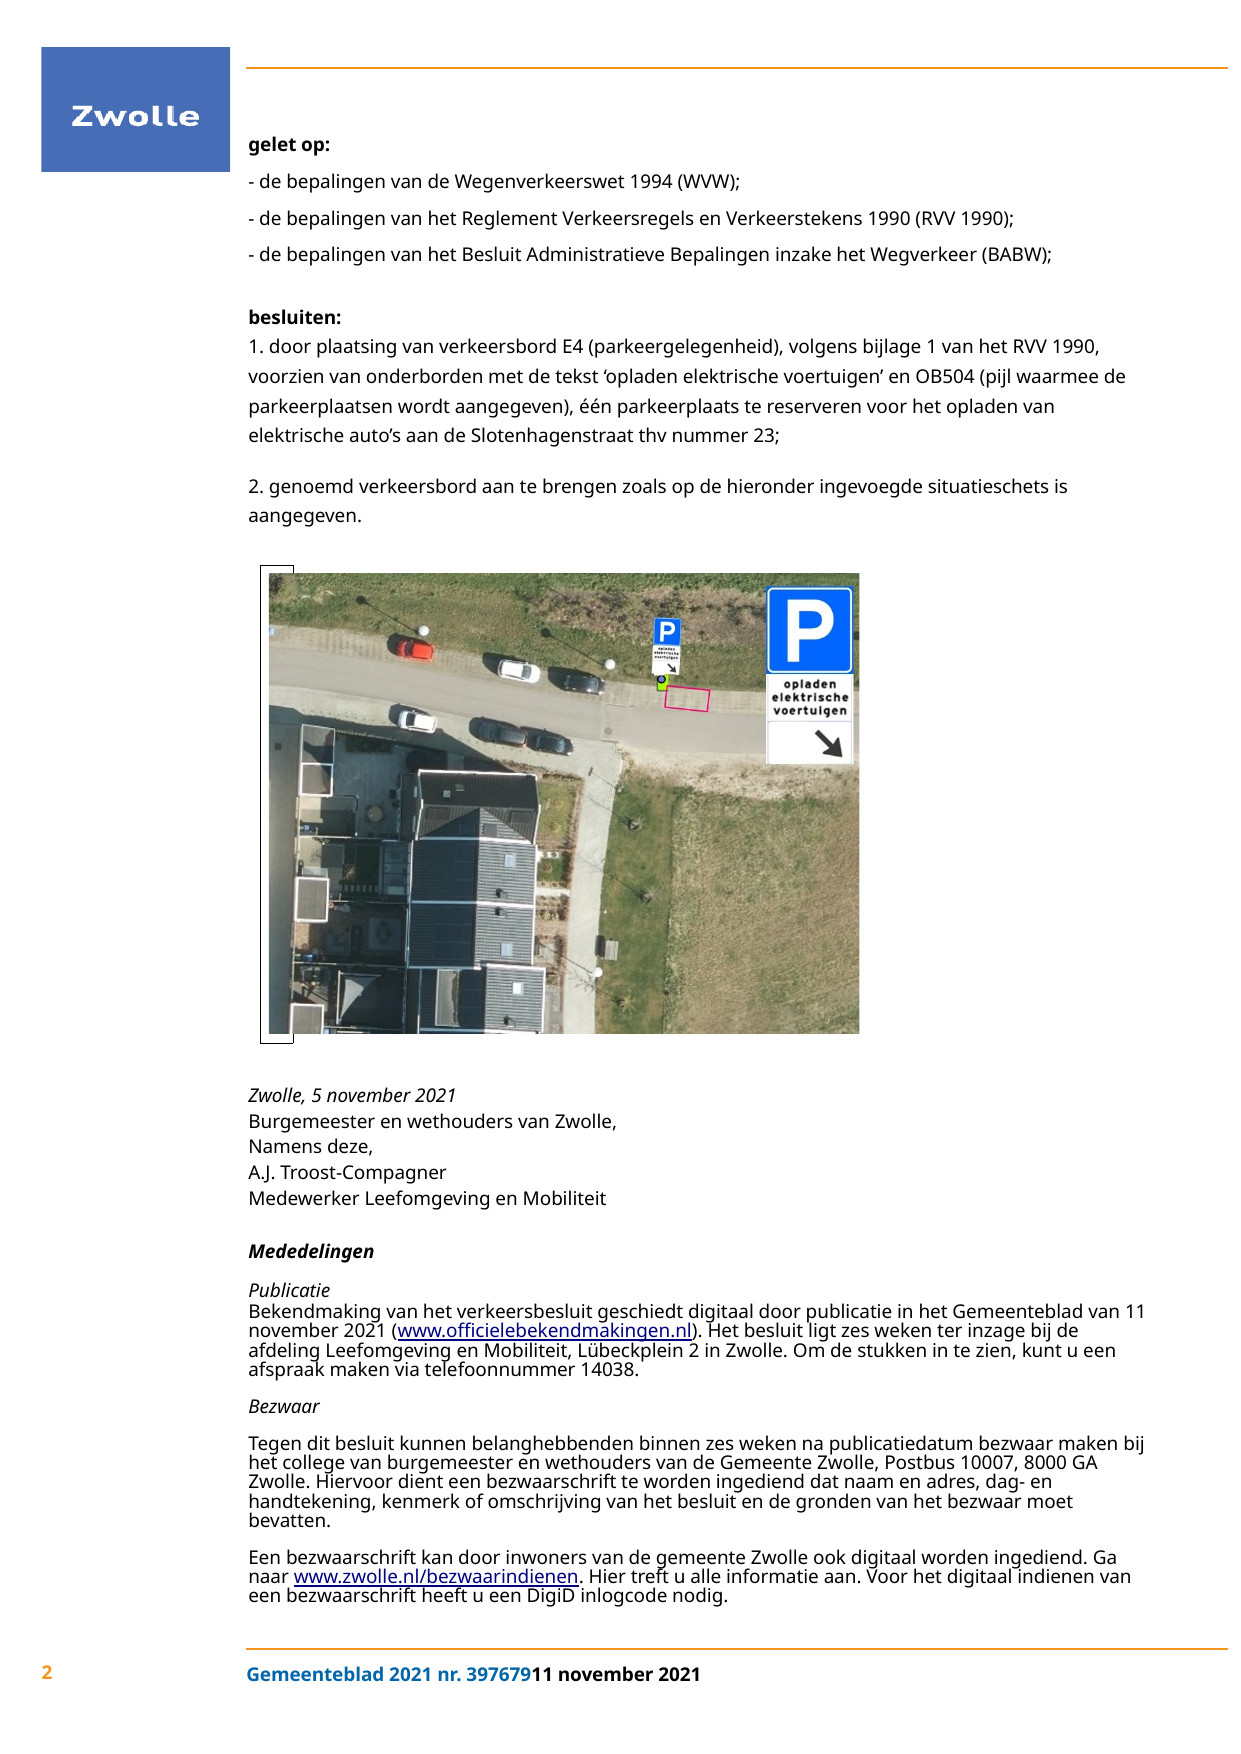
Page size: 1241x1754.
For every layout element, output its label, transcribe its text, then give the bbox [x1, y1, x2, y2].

text Zwolle, 5 november 2021 [248, 1082, 1152, 1108]
picture [268, 573, 860, 1034]
text Tegen dit besluit kunnen belanghebbenden binnen zes weken na publicatiedatum bezwaar maken bij het college van burgemeester en wethouders van de Gemeente Zwolle, Postbus 10007, 8000 GA Zwolle. Hiervoor dient een bezwaarschrift te worden ingediend dat naam en adres, dag- en handtekening, kenmerk of omschrijving van het besluit en de gronden van het bezwaar moet bevatten. [248, 1435, 1152, 1531]
text Mededelingen [248, 1238, 1152, 1264]
text besluiten: [248, 304, 1152, 330]
text - de bepalingen van de Wegenverkeerswet 1994 (WVW); [248, 168, 1152, 194]
text Namens deze, [248, 1134, 1152, 1159]
text Burgemeester en wethouders van Zwolle, [248, 1108, 1152, 1134]
text Medewerker Leefomgeving en Mobiliteit [248, 1185, 1152, 1211]
text Bezwaar [248, 1398, 1152, 1417]
text A.J. Troost-Compagner [248, 1159, 1152, 1185]
text 2. genoemd verkeersbord aan te brengen zoals op de hieronder ingevoegde situatieschets is aangegeven. [248, 473, 1152, 528]
text Een bezwaarschrift kan door inwoners van de gemeente Zwolle ook digitaal worden ingediend. Ga naar www.zwolle.nl/bezwaarindienen. Hier treft u alle informatie aan. Voor het digitaal indienen van een bezwaarschrift heeft u een DigiD inlogcode nodig. [248, 1549, 1152, 1607]
text Bekendmaking van het verkeersbesluit geschiedt digitaal door publicatie in het Gemeenteblad van 11 november 2021 (www.officielebekendmakingen.nl). Het besluit ligt zes weken ter inzage bij de afdeling Leefomgeving en Mobiliteit, Lübeckplein 2 in Zwolle. Om de stukken in te zien, kunt u een afspraak maken via telefoonnummer 14038. [248, 1303, 1152, 1380]
text - de bepalingen van het Reglement Verkeersregels en Verkeerstekens 1990 (RVV 1990); [248, 205, 1152, 231]
text Publicatie [248, 1277, 1152, 1303]
text gelet op: [248, 131, 1152, 157]
text - de bepalingen van het Besluit Administratieve Bepalingen inzake het Wegverkeer (BABW); [248, 241, 1152, 267]
text 1. door plaatsing van verkeersbord E4 (parkeergelegenheid), volgens bijlage 1 van het RVV 1990, voorzien van onderborden met de tekst ‘opladen elektrische voertuigen’ en OB504 (pijl waarmee de parkeerplaatsen wordt aangegeven), één parkeerplaats te reserveren voor het opladen van elektrische auto’s aan de Slotenhagenstraat thv nummer 23; [248, 334, 1152, 448]
picture [41, 47, 231, 172]
